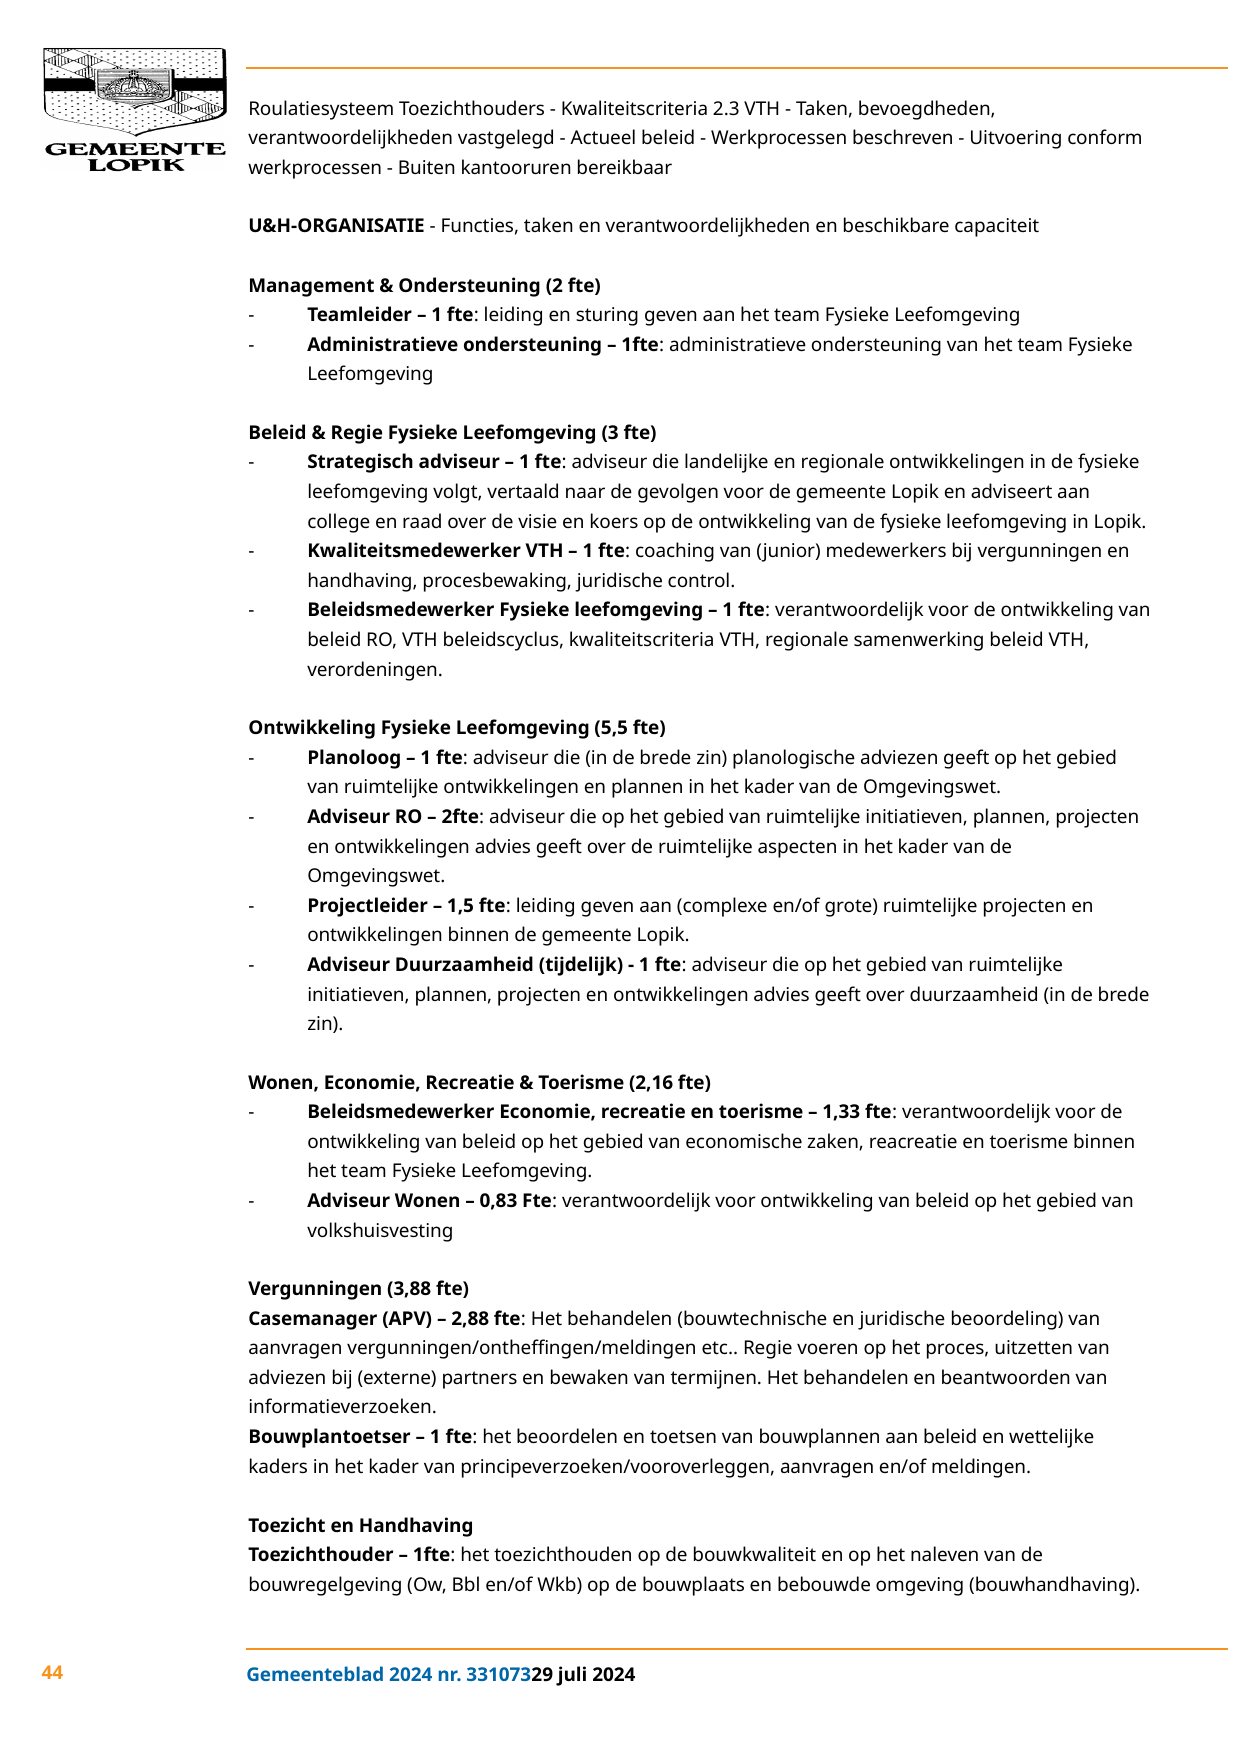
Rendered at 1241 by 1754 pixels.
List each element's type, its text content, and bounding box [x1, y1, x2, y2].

text Bouwplantoetser – 1 fte: het beoordelen en toetsen van bouwplannen aan beleid en wettelijke kaders in het kader van principeverzoeken/vooroverleggen, aanvragen en/of meldingen. [248, 1423, 1152, 1479]
table_header Management & Ondersteuning (2 fte) Teamleider – 1 fte: leiding en sturing geven aan het team Fysieke Leefomgeving Administratieve ondersteuning – 1fte: administratieve ondersteuning van het team Fysieke Leefomgeving [248, 272, 1152, 386]
table_header Wonen, Economie, Recreatie & Toerisme (2,16 fte) Beleidsmedewerker Economie, recreatie en toerisme – 1,33 fte: verantwoordelijk voor de ontwikkeling van beleid op het gebied van economische zaken, reacreatie en toerisme binnen het team Fysieke Leefomgeving. Adviseur Wonen – 0,83 Fte: verantwoordelijk voor ontwikkeling van beleid op het gebied van volkshuisvesting [248, 1069, 1152, 1243]
table_header Roulatiesysteem Toezichthouders - Kwaliteitscriteria 2.3 VTH - Taken, bevoegdheden, verantwoordelijkheden vastgelegd - Actueel beleid - Werkprocessen beschreven - Uitvoering conform werkprocessen - Buiten kantooruren bereikbaar [248, 95, 1152, 180]
table_header Beleid & Regie Fysieke Leefomgeving (3 fte) Strategisch adviseur – 1 fte: adviseur die landelijke en regionale ontwikkelingen in de fysieke leefomgeving volgt, vertaald naar de gevolgen voor de gemeente Lopik en adviseert aan college en raad over de visie en koers op de ontwikkeling van de fysieke leefomgeving in Lopik. Kwaliteitsmedewerker VTH – 1 fte: coaching van (junior) medewerkers bij vergunningen en handhaving, procesbewaking, juridische control. Beleidsmedewerker Fysieke leefomgeving – 1 fte: verantwoordelijk voor de ontwikkeling van beleid RO, VTH beleidscyclus, kwaliteitscriteria VTH, regionale samenwerking beleid VTH, verordeningen. [248, 419, 1152, 682]
table_header Ontwikkeling Fysieke Leefomgeving (5,5 fte) Planoloog – 1 fte: adviseur die (in de brede zin) planologische adviezen geeft op het gebied van ruimtelijke ontwikkelingen en plannen in het kader van de Omgevingswet. Adviseur RO – 2fte: adviseur die op het gebied van ruimtelijke initiatieven, plannen, projecten en ontwikkelingen advies geeft over de ruimtelijke aspecten in het kader van de Omgevingswet. Projectleider – 1,5 fte: leiding geven aan (complexe en/of grote) ruimtelijke projecten en ontwikkelingen binnen de gemeente Lopik. Adviseur Duurzaamheid (tijdelijk) - 1 fte: adviseur die op het gebied van ruimtelijke initiatieven, plannen, projecten en ontwikkelingen advies geeft over duurzaamheid (in de brede zin). [248, 715, 1152, 1036]
text Casemanager (APV) – 2,88 fte: Het behandelen (bouwtechnische en juridische beoordeling) van aanvragen vergunningen/ontheffingen/meldingen etc.. Regie voeren op het proces, uitzetten van adviezen bij (externe) partners en bewaken van termijnen. Het behandelen en beantwoorden van informatieverzoeken. [248, 1305, 1152, 1419]
text U&H-ORGANISATIE - Functies, taken en verantwoordelijkheden en beschikbare capaciteit [248, 212, 1152, 238]
picture [41, 47, 231, 172]
text Toezichthouder – 1fte: het toezichthouden op de bouwkwaliteit en op het naleven van de bouwregelgeving (Ow, Bbl en/of Wkb) op de bouwplaats en bebouwde omgeving (bouwhandhaving). [248, 1542, 1152, 1597]
text Vergunningen (3,88 fte) [248, 1275, 1152, 1301]
text Toezicht en Handhaving [248, 1512, 1152, 1538]
